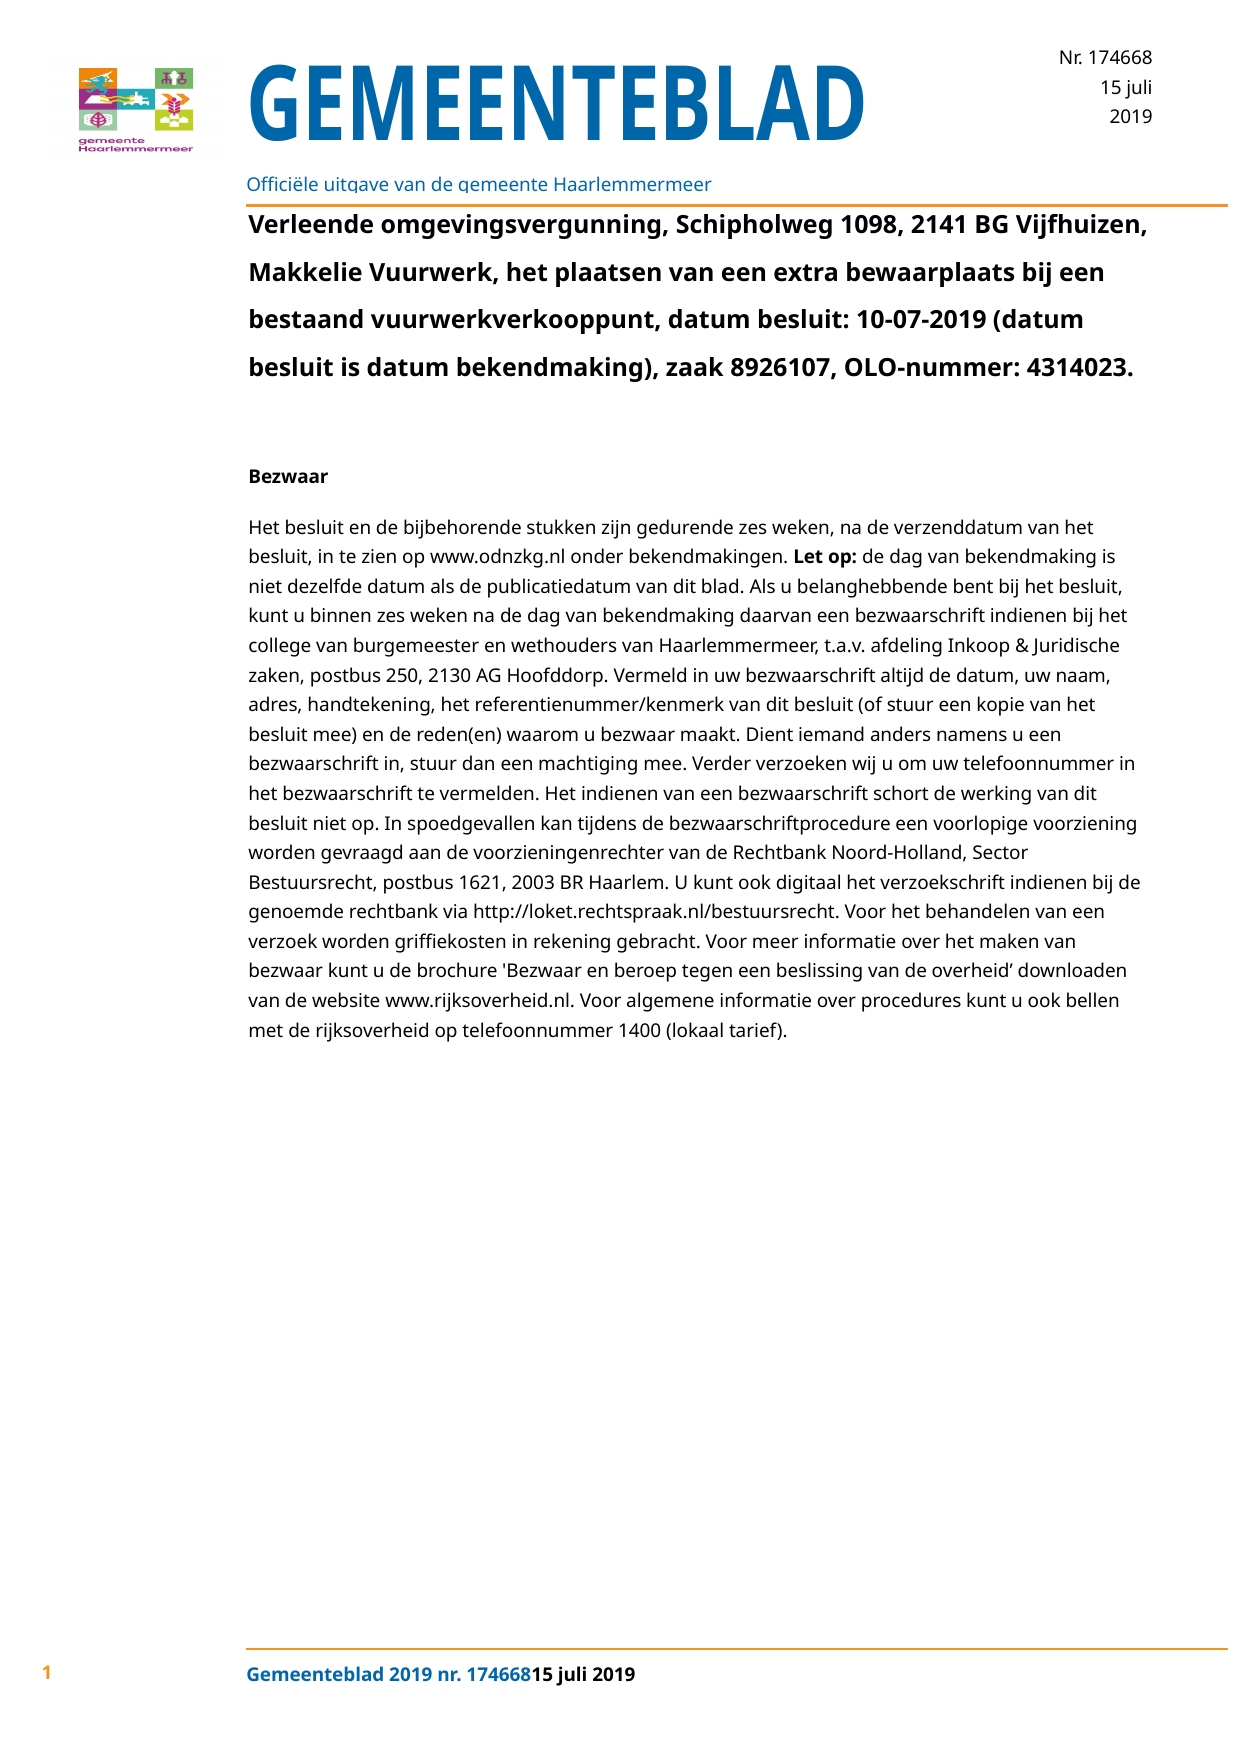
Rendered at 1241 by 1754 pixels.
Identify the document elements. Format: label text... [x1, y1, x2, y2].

text Bezwaar [248, 463, 1152, 489]
text Het besluit en de bijbehorende stukken zijn gedurende zes weken, na de verzenddatum van het besluit, in te zien op www.odnzkg.nl onder bekendmakingen. Let op: de dag van bekendmaking is niet dezelfde datum als de publicatiedatum van dit blad. Als u belanghebbende bent bij het besluit, kunt u binnen zes weken na de dag van bekendmaking daarvan een bezwaarschrift indienen bij het college van burgemeester en wethouders van Haarlemmermeer, t.a.v. afdeling Inkoop & Juridische zaken, postbus 250, 2130 AG Hoofddorp. Vermeld in uw bezwaarschrift altijd de datum, uw naam, adres, handtekening, het referentienummer/kenmerk van dit besluit (of stuur een kopie van het besluit mee) en de reden(en) waarom u bezwaar maakt. Dient iemand anders namens u een bezwaarschrift in, stuur dan een machtiging mee. Verder verzoeken wij u om uw telefoonnummer in het bezwaarschrift te vermelden. Het indienen van een bezwaarschrift schort de werking van dit besluit niet op. In spoedgevallen kan tijdens de bezwaarschriftprocedure een voorlopige voorziening worden gevraagd aan de voorzieningenrechter van de Rechtbank Noord-Holland, Sector Bestuursrecht, postbus 1621, 2003 BR Haarlem. U kunt ook digitaal het verzoekschrift indienen bij de genoemde rechtbank via http://loket.rechtspraak.nl/bestuursrecht. Voor het behandelen van een verzoek worden griffiekosten in rekening gebracht. Voor meer informatie over het maken van bezwaar kunt u de brochure 'Bezwaar en beroep tegen een beslissing van de overheid’ downloaden van de website www.rijksoverheid.nl. Voor algemene informatie over procedures kunt u ook bellen met de rijksoverheid op telefoonnummer 1400 (lokaal tarief). [248, 514, 1152, 1043]
picture [41, 47, 231, 172]
text Verleende omgevingsvergunning, Schipholweg 1098, 2141 BG Vijfhuizen, Makkelie Vuurwerk, het plaatsen van een extra bewaarplaats bij een bestaand vuurwerkverkooppunt, datum besluit: 10-07-2019 (datum besluit is datum bekendmaking), zaak 8926107, OLO-nummer: 4314023. [248, 207, 1152, 384]
